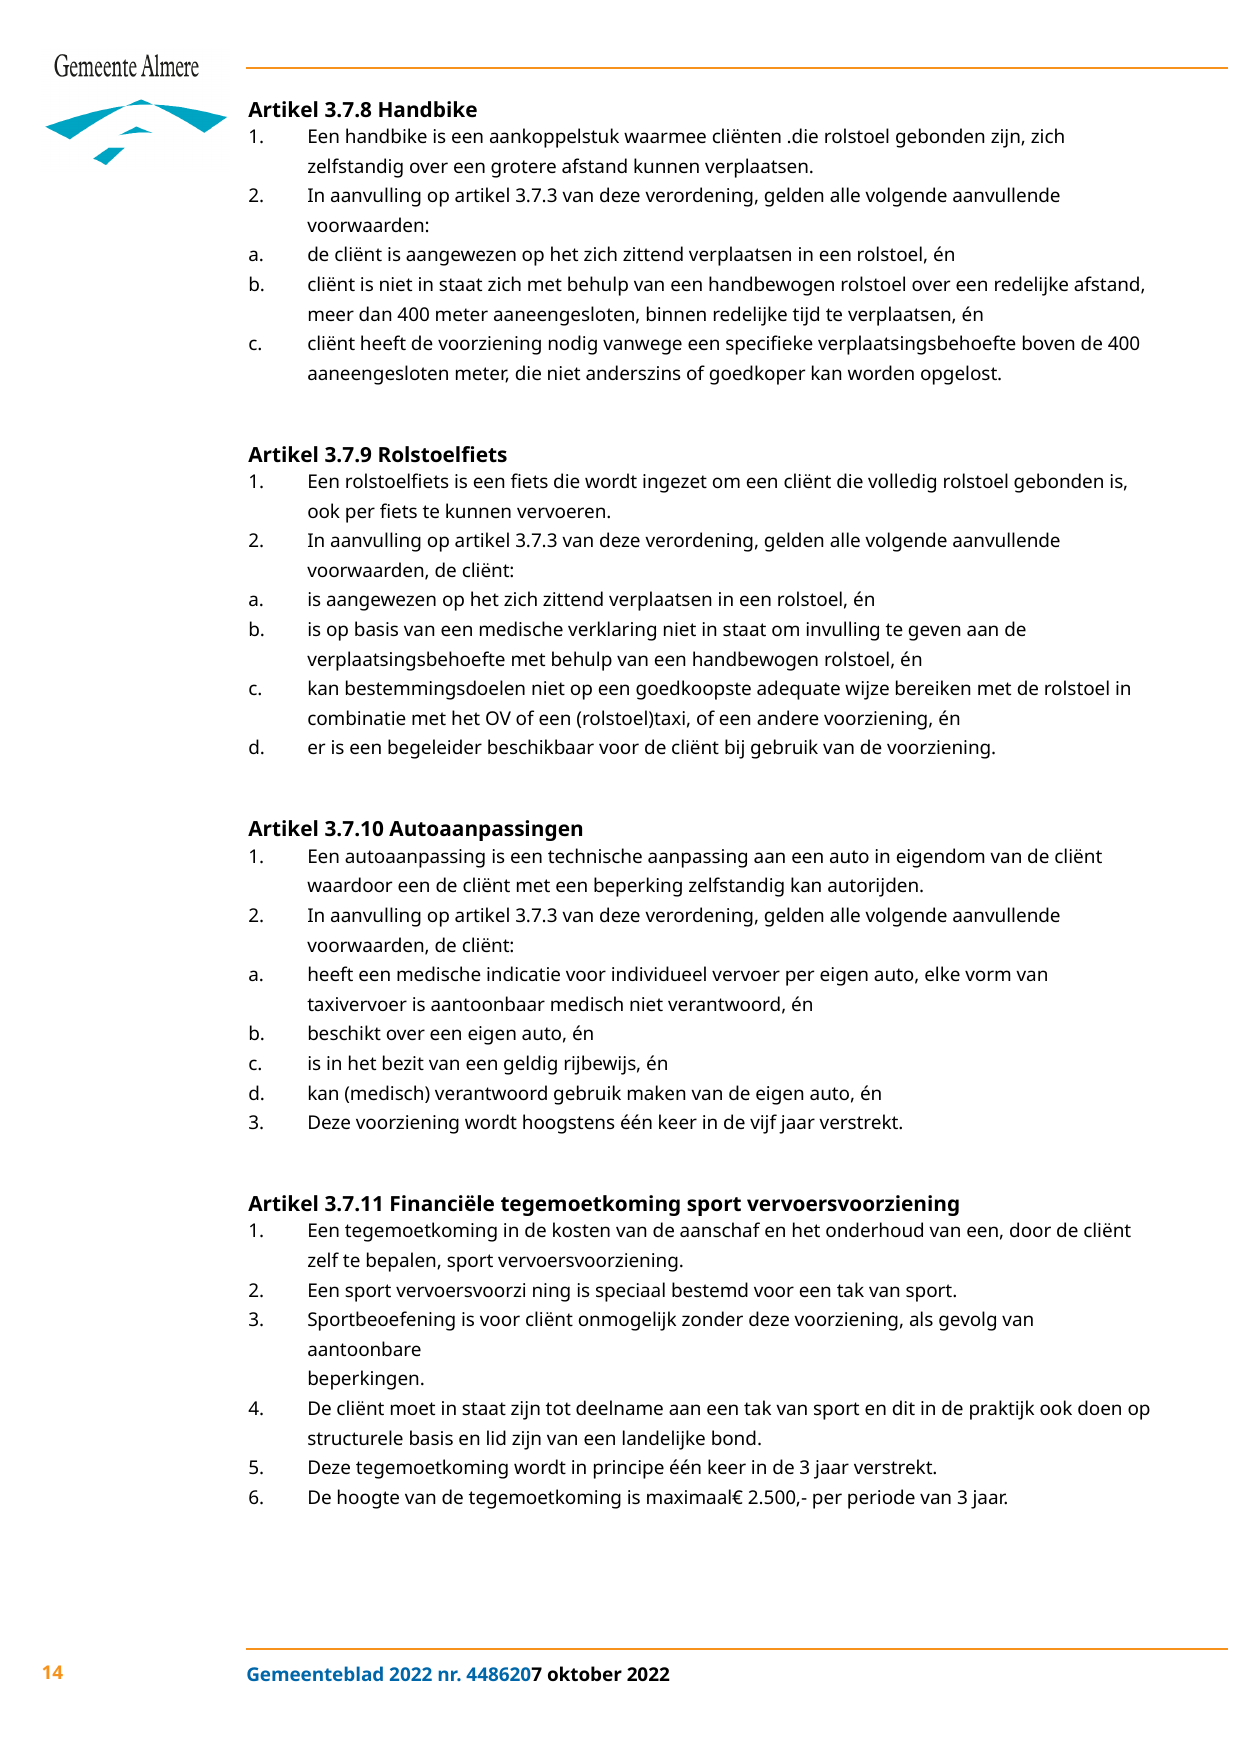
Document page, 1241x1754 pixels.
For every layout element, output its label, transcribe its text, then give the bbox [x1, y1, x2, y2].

list In aanvulling op artikel 3.7.3 van deze verordening, gelden alle volgende aanvullende voorwaarden: [248, 182, 1152, 238]
list Sportbeoefening is voor cliënt onmogelijk zonder deze voorziening, als gevolg van aantoonbare [248, 1306, 1152, 1362]
list beperkingen. [248, 1366, 1152, 1391]
list Deze tegemoetkoming wordt in principe één keer in de 3 jaar verstrekt. [248, 1454, 1152, 1480]
text Artikel 3.7.11 Financiële tegemoetkoming sport vervoersvoorziening [248, 1189, 1152, 1218]
list Een tegemoetkoming in de kosten van de aanschaf en het onderhoud van een, door de cliënt zelf te bepalen, sport vervoersvoorziening. [248, 1218, 1152, 1273]
list In aanvulling op artikel 3.7.3 van deze verordening, gelden alle volgende aanvullende voorwaarden, de cliënt: [248, 527, 1152, 583]
list Een rolstoelfiets is een fiets die wordt ingezet om een cliënt die volledig rolstoel gebonden is, ook per fiets te kunnen vervoeren. [248, 468, 1152, 524]
list kan (medisch) verantwoord gebruik maken van de eigen auto, én [248, 1080, 1152, 1105]
list heeft een medische indicatie voor individueel vervoer per eigen auto, elke vorm van taxivervoer is aantoonbaar medisch niet verantwoord, én [248, 961, 1152, 1017]
list Een handbike is een aankoppelstuk waarmee cliënten .die rolstoel gebonden zijn, zich zelfstandig over een grotere afstand kunnen verplaatsen. [248, 123, 1152, 178]
list Deze voorziening wordt hoogstens één keer in de vijf jaar verstrekt. [248, 1109, 1152, 1135]
list Een autoaanpassing is een technische aanpassing aan een auto in eigendom van de cliënt waardoor een de cliënt met een beperking zelfstandig kan autorijden. [248, 843, 1152, 898]
text Artikel 3.7.9 Rolstoelfiets [248, 440, 1152, 468]
text Artikel 3.7.10 Autoaanpassingen [248, 814, 1152, 843]
list de cliënt is aangewezen op het zich zittend verplaatsen in een rolstoel, én [248, 242, 1152, 267]
list cliënt is niet in staat zich met behulp van een handbewogen rolstoel over een redelijke afstand, meer dan 400 meter aaneengesloten, binnen redelijke tijd te verplaatsen, én [248, 271, 1152, 326]
list In aanvulling op artikel 3.7.3 van deze verordening, gelden alle volgende aanvullende voorwaarden, de cliënt: [248, 902, 1152, 957]
list Een sport vervoersvoorzi ning is speciaal bestemd voor een tak van sport. [248, 1277, 1152, 1303]
list cliënt heeft de voorziening nodig vanwege een specifieke verplaatsingsbehoefte boven de 400 aaneengesloten meter, die niet anderszins of goedkoper kan worden opgelost. [248, 330, 1152, 386]
list beschikt over een eigen auto, én [248, 1021, 1152, 1046]
picture [41, 47, 231, 172]
text Artikel 3.7.8 Handbike [248, 95, 1152, 123]
list De hoogte van de tegemoetkoming is maximaal€ 2.500,- per periode van 3 jaar. [248, 1484, 1152, 1510]
list kan bestemmingsdoelen niet op een goedkoopste adequate wijze bereiken met de rolstoel in combinatie met het OV of een (rolstoel)taxi, of een andere voorziening, én [248, 675, 1152, 731]
list is in het bezit van een geldig rijbewijs, én [248, 1050, 1152, 1076]
list is aangewezen op het zich zittend verplaatsen in een rolstoel, én [248, 587, 1152, 612]
list De cliënt moet in staat zijn tot deelname aan een tak van sport en dit in de praktijk ook doen op structurele basis en lid zijn van een landelijke bond. [248, 1395, 1152, 1451]
list is op basis van een medische verklaring niet in staat om invulling te geven aan de verplaatsingsbehoefte met behulp van een handbewogen rolstoel, én [248, 616, 1152, 672]
list er is een begeleider beschikbaar voor de cliënt bij gebruik van de voorziening. [248, 734, 1152, 760]
